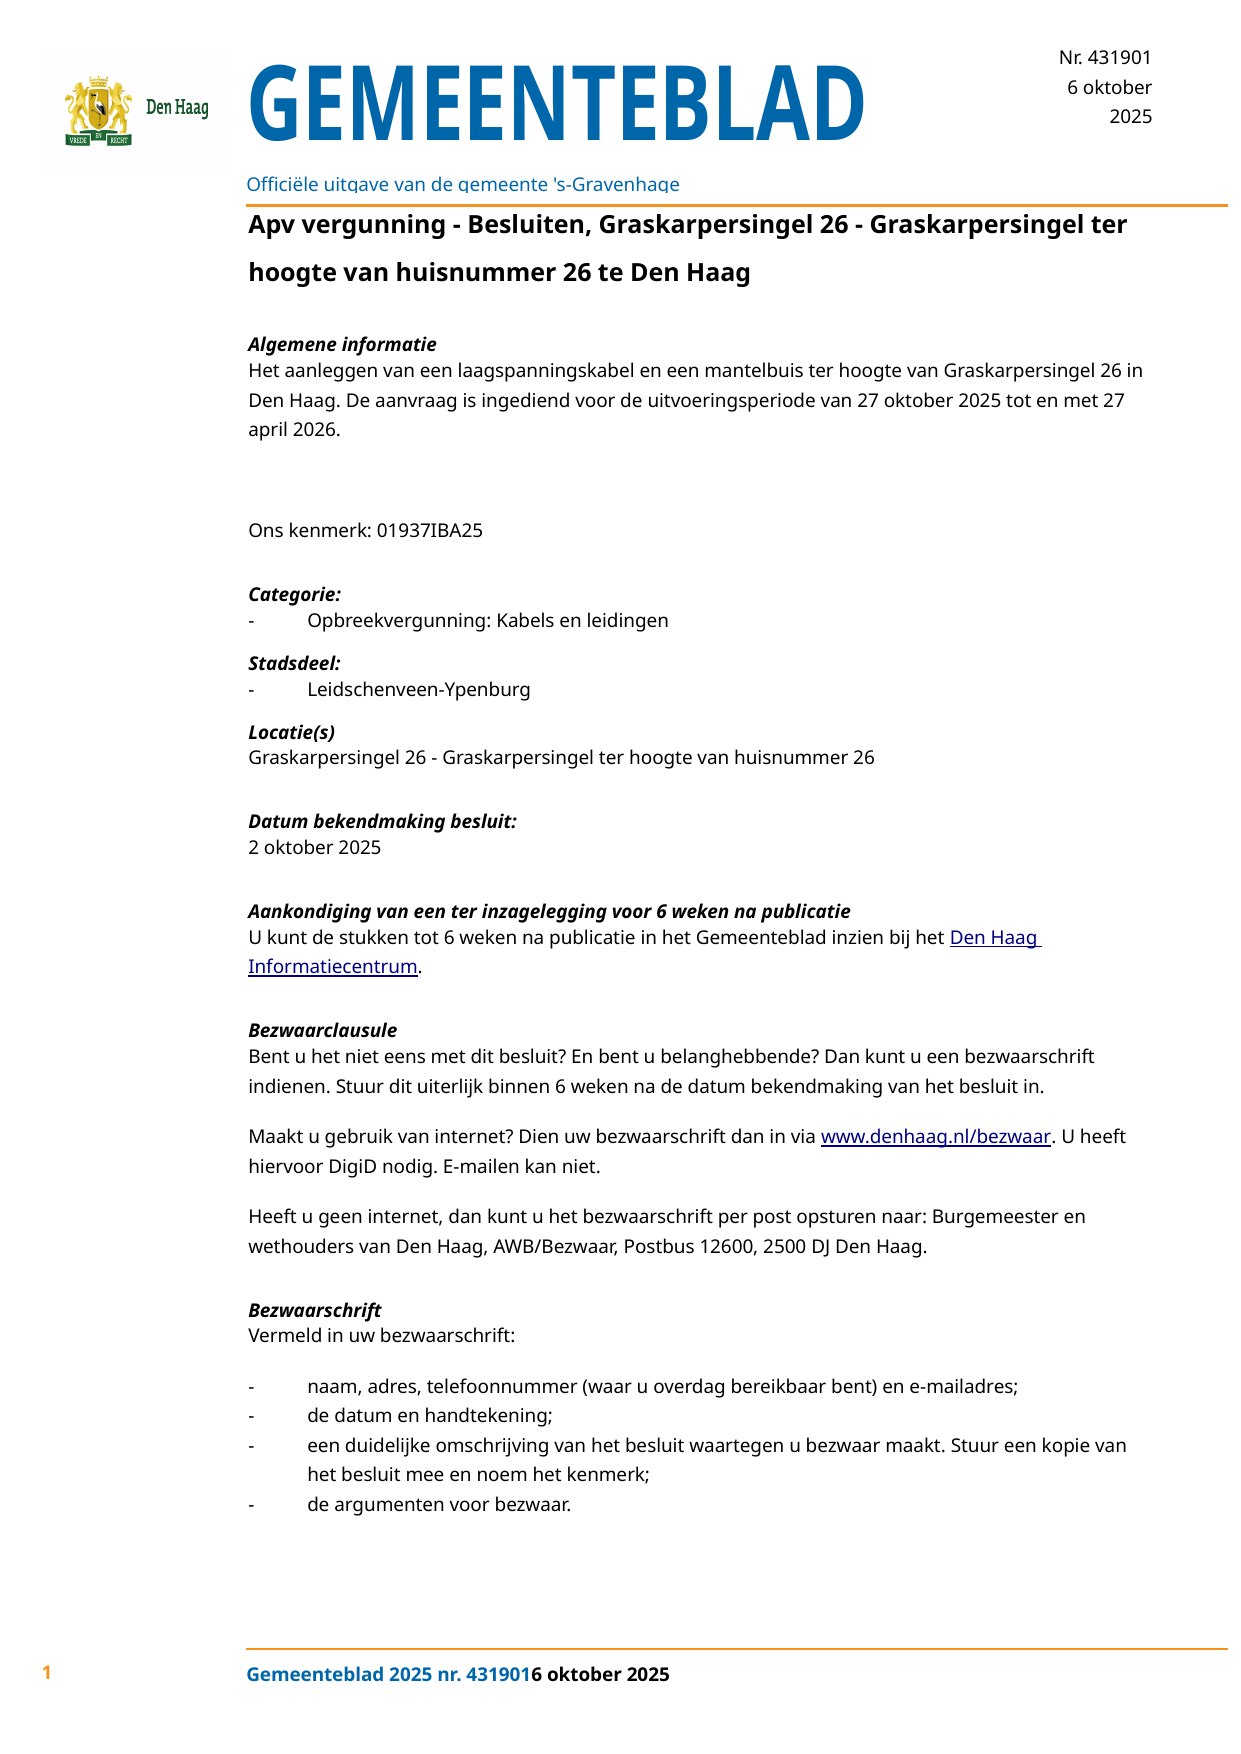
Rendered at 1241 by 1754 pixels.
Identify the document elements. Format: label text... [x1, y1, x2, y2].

text Het aanleggen van een laagspanningskabel en een mantelbuis ter hoogte van Graskarpersingel 26 in Den Haag. De aanvraag is ingediend voor de uitvoeringsperiode van 27 oktober 2025 tot en met 27 april 2026. [248, 357, 1152, 442]
text Aankondiging van een ter inzagelegging voor 6 weken na publicatie [248, 898, 1152, 924]
text Ons kenmerk: 01937IBA25 [248, 517, 1152, 543]
text Datum bekendmaking besluit: [248, 808, 1152, 834]
list Opbreekvergunning: Kabels en leidingen [248, 607, 1152, 633]
text Bezwaarclausule [248, 1017, 1152, 1043]
text Apv vergunning - Besluiten, Graskarpersingel 26 - Graskarpersingel ter hoogte van huisnummer 26 te Den Haag [248, 207, 1152, 288]
text Categorie: [248, 581, 1152, 607]
text Algemene informatie [248, 331, 1152, 357]
text Locatie(s) [248, 719, 1152, 744]
text Stadsdeel: [248, 650, 1152, 676]
text Maakt u gebruik van internet? Dien uw bezwaarschrift dan in via www.denhaag.nl/bezwaar. U heeft hiervoor DigiD nodig. E-mailen kan niet. [248, 1123, 1152, 1178]
list Leidschenveen-Ypenburg [248, 676, 1152, 701]
text Bent u het niet eens met dit besluit? En bent u belanghebbende? Dan kunt u een bezwaarschrift indienen. Stuur dit uiterlijk binnen 6 weken na de datum bekendmaking van het besluit in. [248, 1043, 1152, 1098]
text 2 oktober 2025 [248, 834, 1152, 860]
list de datum en handtekening; [248, 1402, 1152, 1428]
text Graskarpersingel 26 - Graskarpersingel ter hoogte van huisnummer 26 [248, 744, 1152, 770]
text U kunt de stukken tot 6 weken na publicatie in het Gemeenteblad inzien bij het Den Haag Informatiecentrum. [248, 924, 1152, 979]
text Heeft u geen internet, dan kunt u het bezwaarschrift per post opsturen naar: Burgemeester en wethouders van Den Haag, AWB/Bezwaar, Postbus 12600, 2500 DJ Den Haag. [248, 1203, 1152, 1258]
list de argumenten voor bezwaar. [248, 1491, 1152, 1517]
text Bezwaarschrift [248, 1297, 1152, 1322]
picture [41, 47, 231, 172]
text Vermeld in uw bezwaarschrift: [248, 1322, 1152, 1348]
list naam, adres, telefoonnummer (waar u overdag bereikbaar bent) en e-mailadres; [248, 1373, 1152, 1399]
list een duidelijke omschrijving van het besluit waartegen u bezwaar maakt. Stuur een kopie van het besluit mee en noem het kenmerk; [248, 1432, 1152, 1487]
